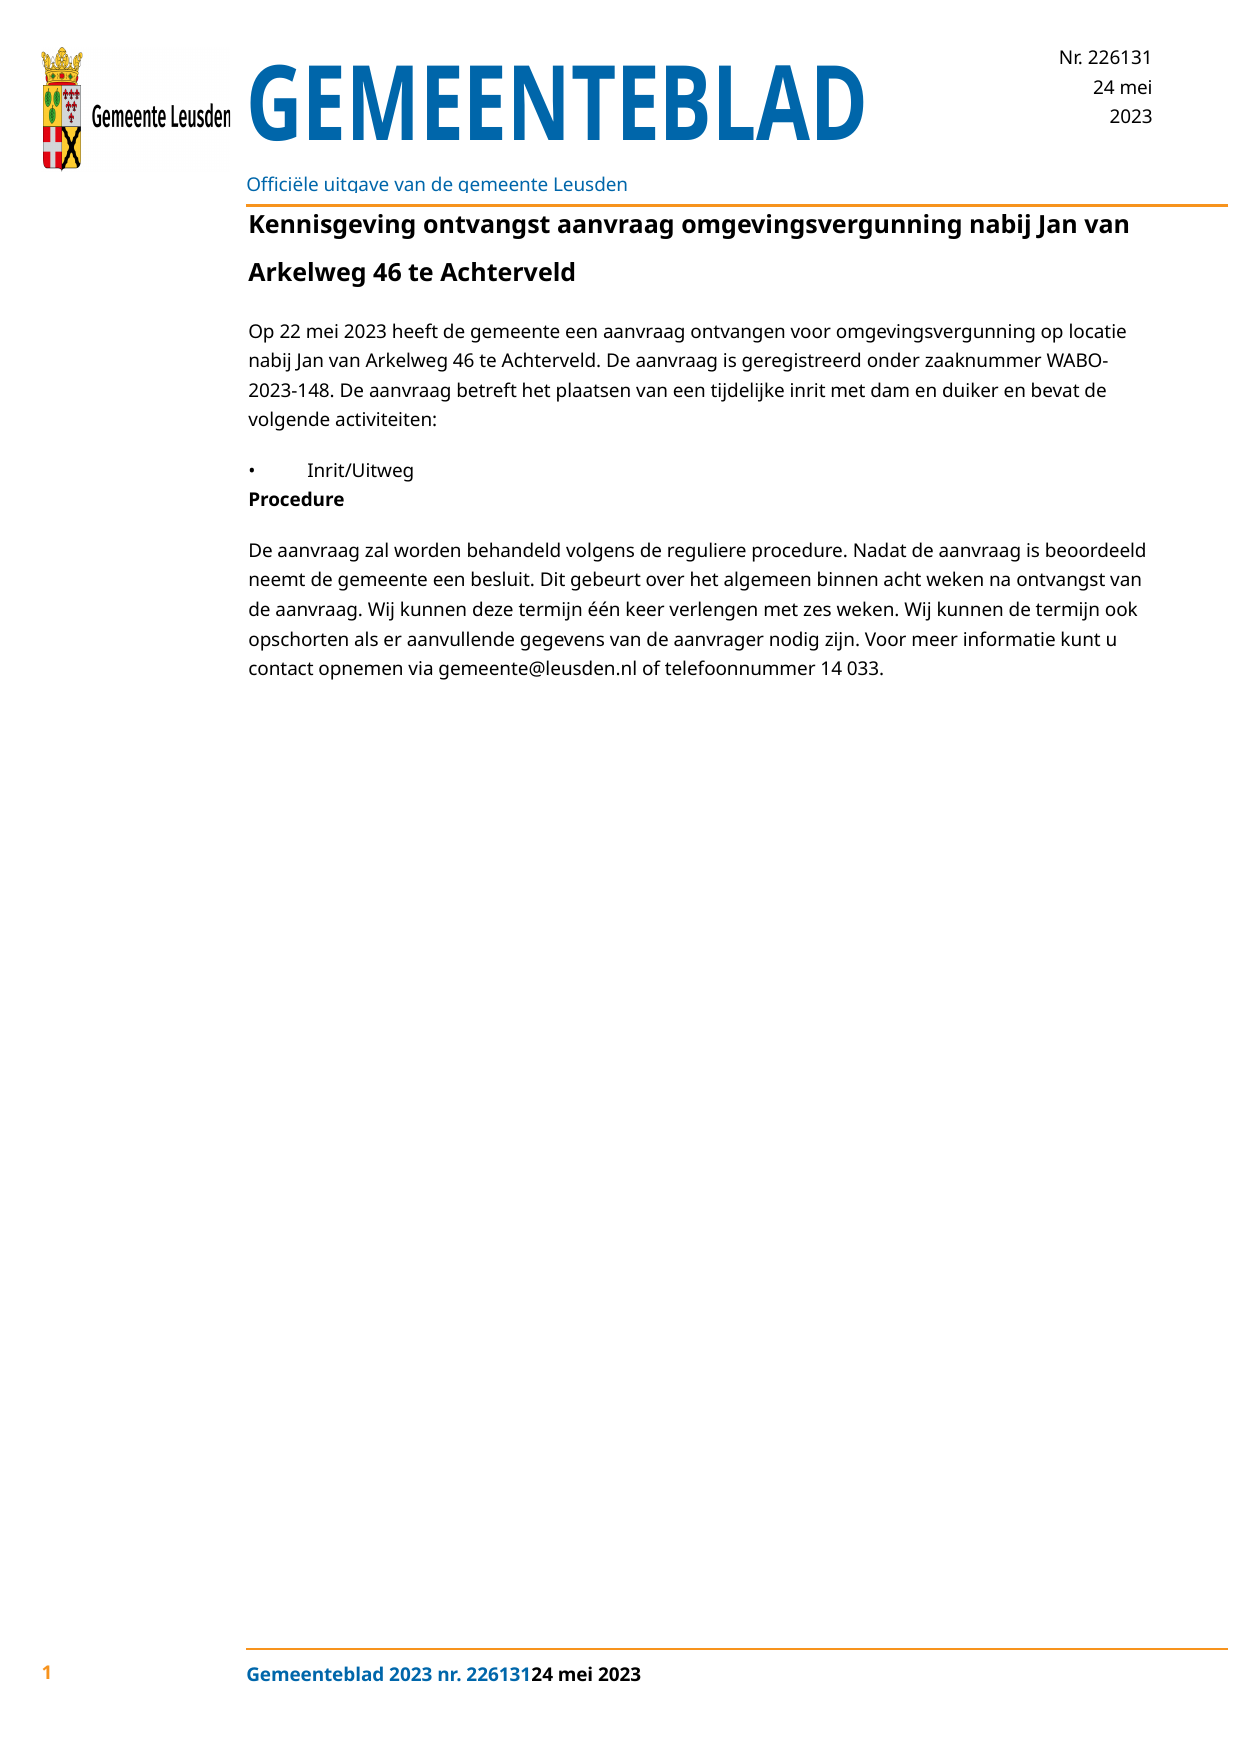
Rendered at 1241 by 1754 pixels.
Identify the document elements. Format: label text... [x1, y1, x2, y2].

text Op 22 mei 2023 heeft de gemeente een aanvraag ontvangen voor omgevingsvergunning op locatie nabij Jan van Arkelweg 46 te Achterveld. De aanvraag is geregistreerd onder zaaknummer WABO-2023-148. De aanvraag betreft het plaatsen van een tijdelijke inrit met dam en duiker en bevat de volgende activiteiten: [248, 318, 1152, 432]
text De aanvraag zal worden behandeld volgens de reguliere procedure. Nadat de aanvraag is beoordeeld neemt de gemeente een besluit. Dit gebeurt over het algemeen binnen acht weken na ontvangst van de aanvraag. Wij kunnen deze termijn één keer verlengen met zes weken. Wij kunnen de termijn ook opschorten als er aanvullende gegevens van de aanvrager nodig zijn. Voor meer informatie kunt u contact opnemen via gemeente@leusden.nl of telefoonnummer 14 033. [248, 537, 1152, 681]
picture [41, 47, 231, 172]
list Inrit/Uitweg [248, 457, 1152, 483]
text Kennisgeving ontvangst aanvraag omgevingsvergunning nabij Jan van Arkelweg 46 te Achterveld [248, 207, 1152, 288]
text Procedure [248, 487, 1152, 512]
